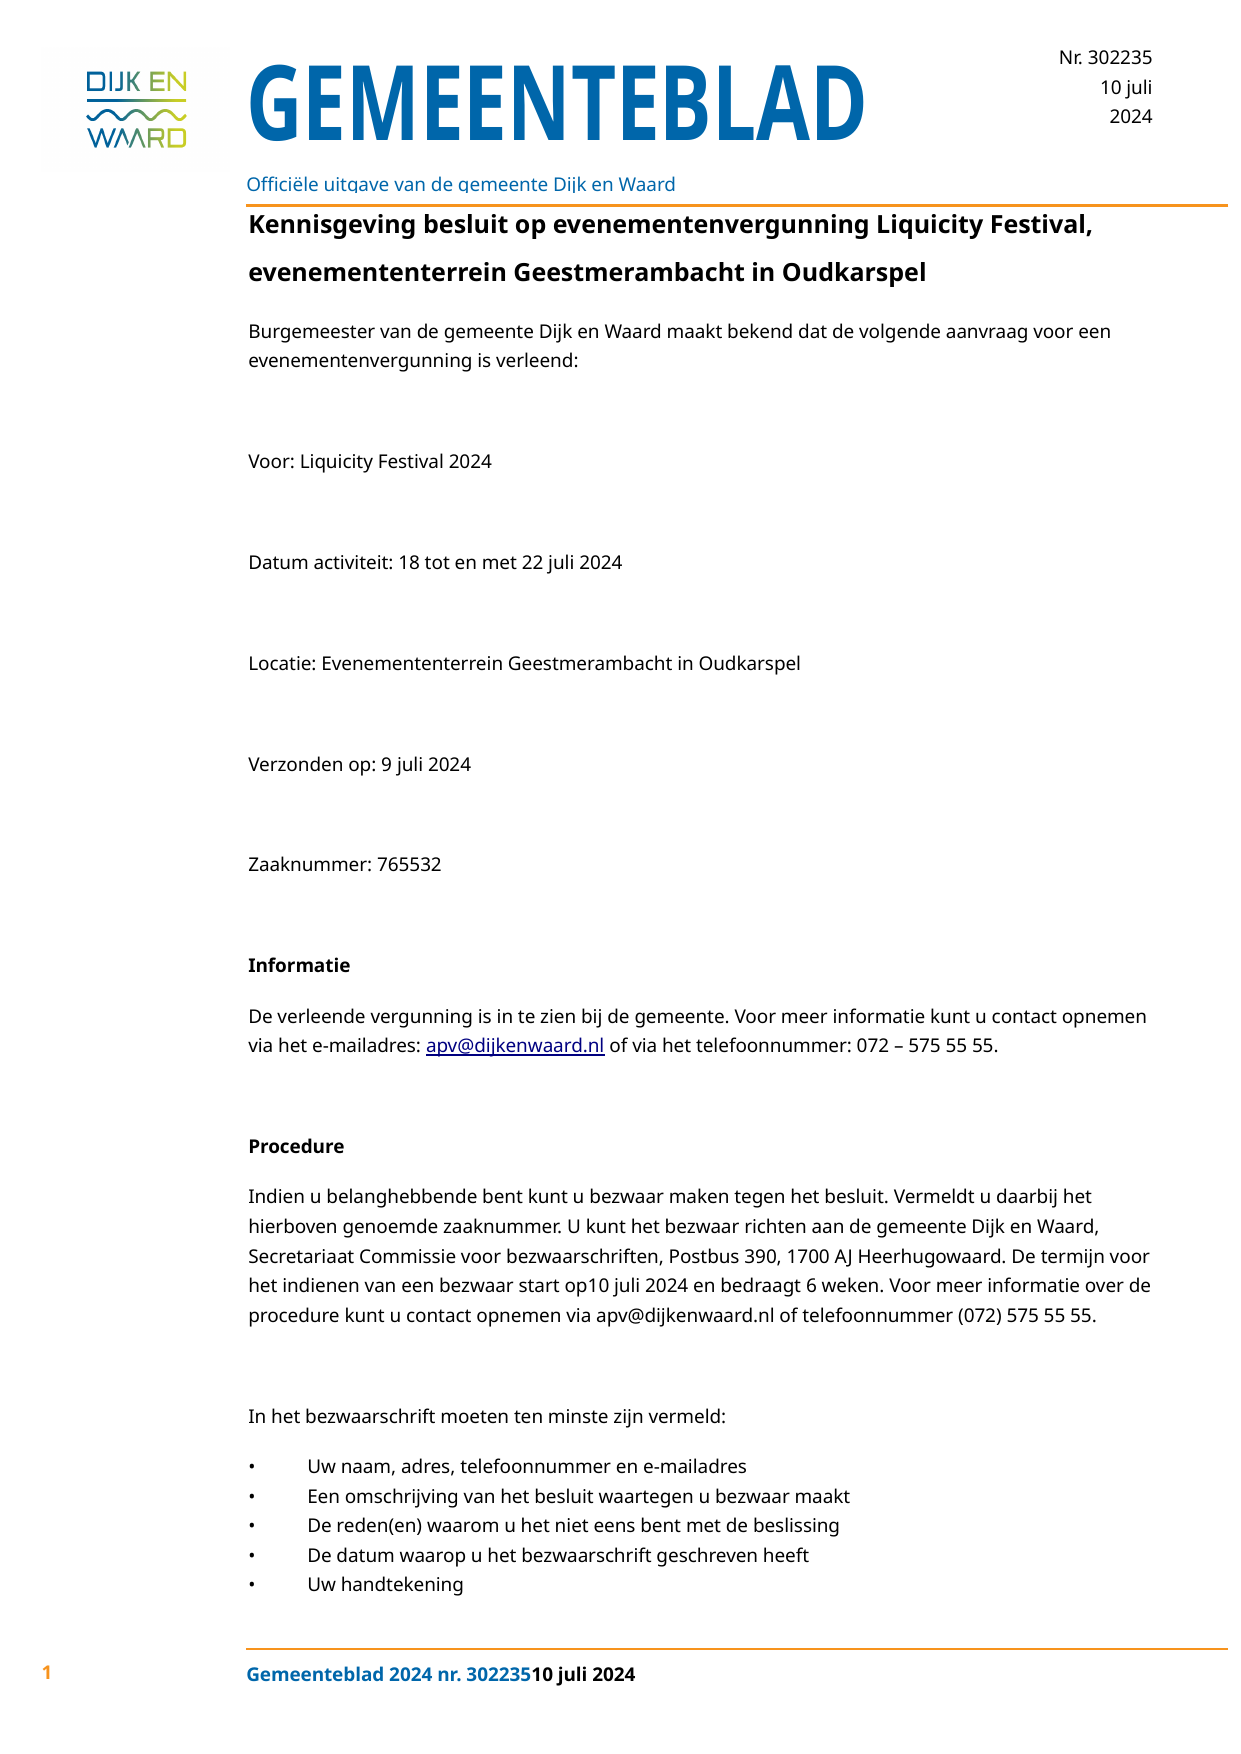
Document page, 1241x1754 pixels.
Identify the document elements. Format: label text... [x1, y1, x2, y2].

text Datum activiteit: 18 tot en met 22 juli 2024 [248, 549, 1152, 575]
text Locatie: Evenemententerrein Geestmerambacht in Oudkarspel [248, 650, 1152, 676]
text Kennisgeving besluit op evenementenvergunning Liquicity Festival, evenemententerrein Geestmerambacht in Oudkarspel [248, 207, 1152, 288]
list De reden(en) waarom u het niet eens bent met de beslissing [248, 1512, 1152, 1538]
text De verleende vergunning is in te zien bij de gemeente. Voor meer informatie kunt u contact opnemen via het e-mailadres: apv@dijkenwaard.nl of via het telefoonnummer: 072 – 575 55 55. [248, 1003, 1152, 1058]
text In het bezwaarschrift moeten ten minste zijn vermeld: [248, 1403, 1152, 1429]
list Uw handtekening [248, 1572, 1152, 1597]
list Uw naam, adres, telefoonnummer en e-mailadres [248, 1453, 1152, 1479]
text Indien u belanghebbende bent kunt u bezwaar maken tegen het besluit. Vermeldt u daarbij het hierboven genoemde zaaknummer. U kunt het bezwaar richten aan de gemeente Dijk en Waard, Secretariaat Commissie voor bezwaarschriften, Postbus 390, 1700 AJ Heerhugowaard. De termijn voor het indienen van een bezwaar start op10 juli 2024 en bedraagt 6 weken. Voor meer informatie over de procedure kunt u contact opnemen via apv@dijkenwaard.nl of telefoonnummer (072) 575 55 55. [248, 1184, 1152, 1328]
text Zaaknummer: 765532 [248, 852, 1152, 877]
text Voor: Liquicity Festival 2024 [248, 448, 1152, 474]
text Informatie [248, 952, 1152, 978]
text Procedure [248, 1133, 1152, 1159]
list Een omschrijving van het besluit waartegen u bezwaar maakt [248, 1483, 1152, 1509]
text Verzonden op: 9 juli 2024 [248, 751, 1152, 777]
picture [41, 47, 231, 172]
list De datum waarop u het bezwaarschrift geschreven heeft [248, 1542, 1152, 1568]
text Burgemeester van de gemeente Dijk en Waard maakt bekend dat de volgende aanvraag voor een evenementenvergunning is verleend: [248, 318, 1152, 373]
